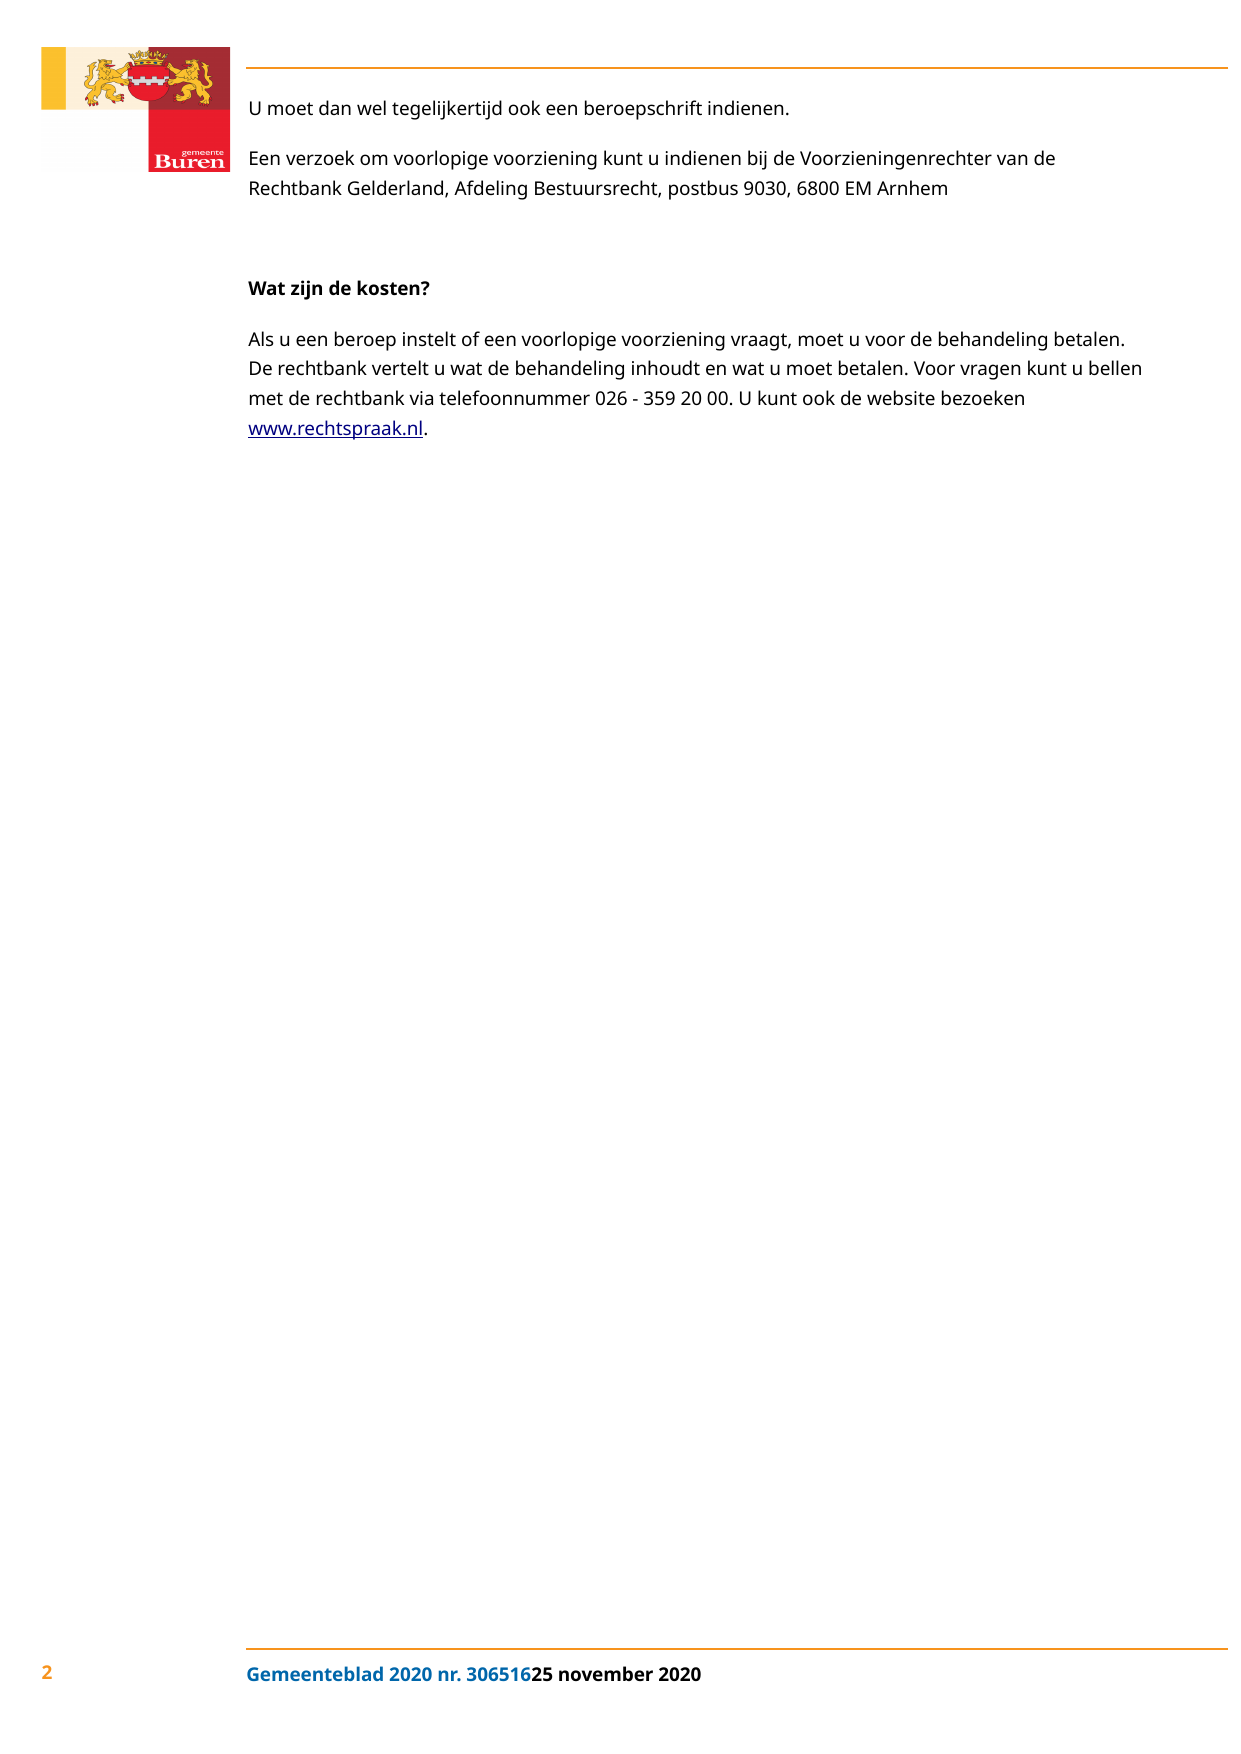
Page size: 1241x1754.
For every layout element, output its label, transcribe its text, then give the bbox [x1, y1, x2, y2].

text Wat zijn de kosten? [248, 276, 1152, 301]
picture [41, 47, 231, 172]
text Een verzoek om voorlopige voorziening kunt u indienen bij de Voorzieningenrechter van de Rechtbank Gelderland, Afdeling Bestuursrecht, postbus 9030, 6800 EM Arnhem [248, 145, 1152, 201]
text Als u een beroep instelt of een voorlopige voorziening vraagt, moet u voor de behandeling betalen. De rechtbank vertelt u wat de behandeling inhoudt en wat u moet betalen. Voor vragen kunt u bellen met de rechtbank via telefoonnummer 026 - 359 20 00. U kunt ook de website bezoeken www.rechtspraak.nl. [248, 326, 1152, 441]
text U moet dan wel tegelijkertijd ook een beroepschrift indienen. [248, 95, 1152, 121]
